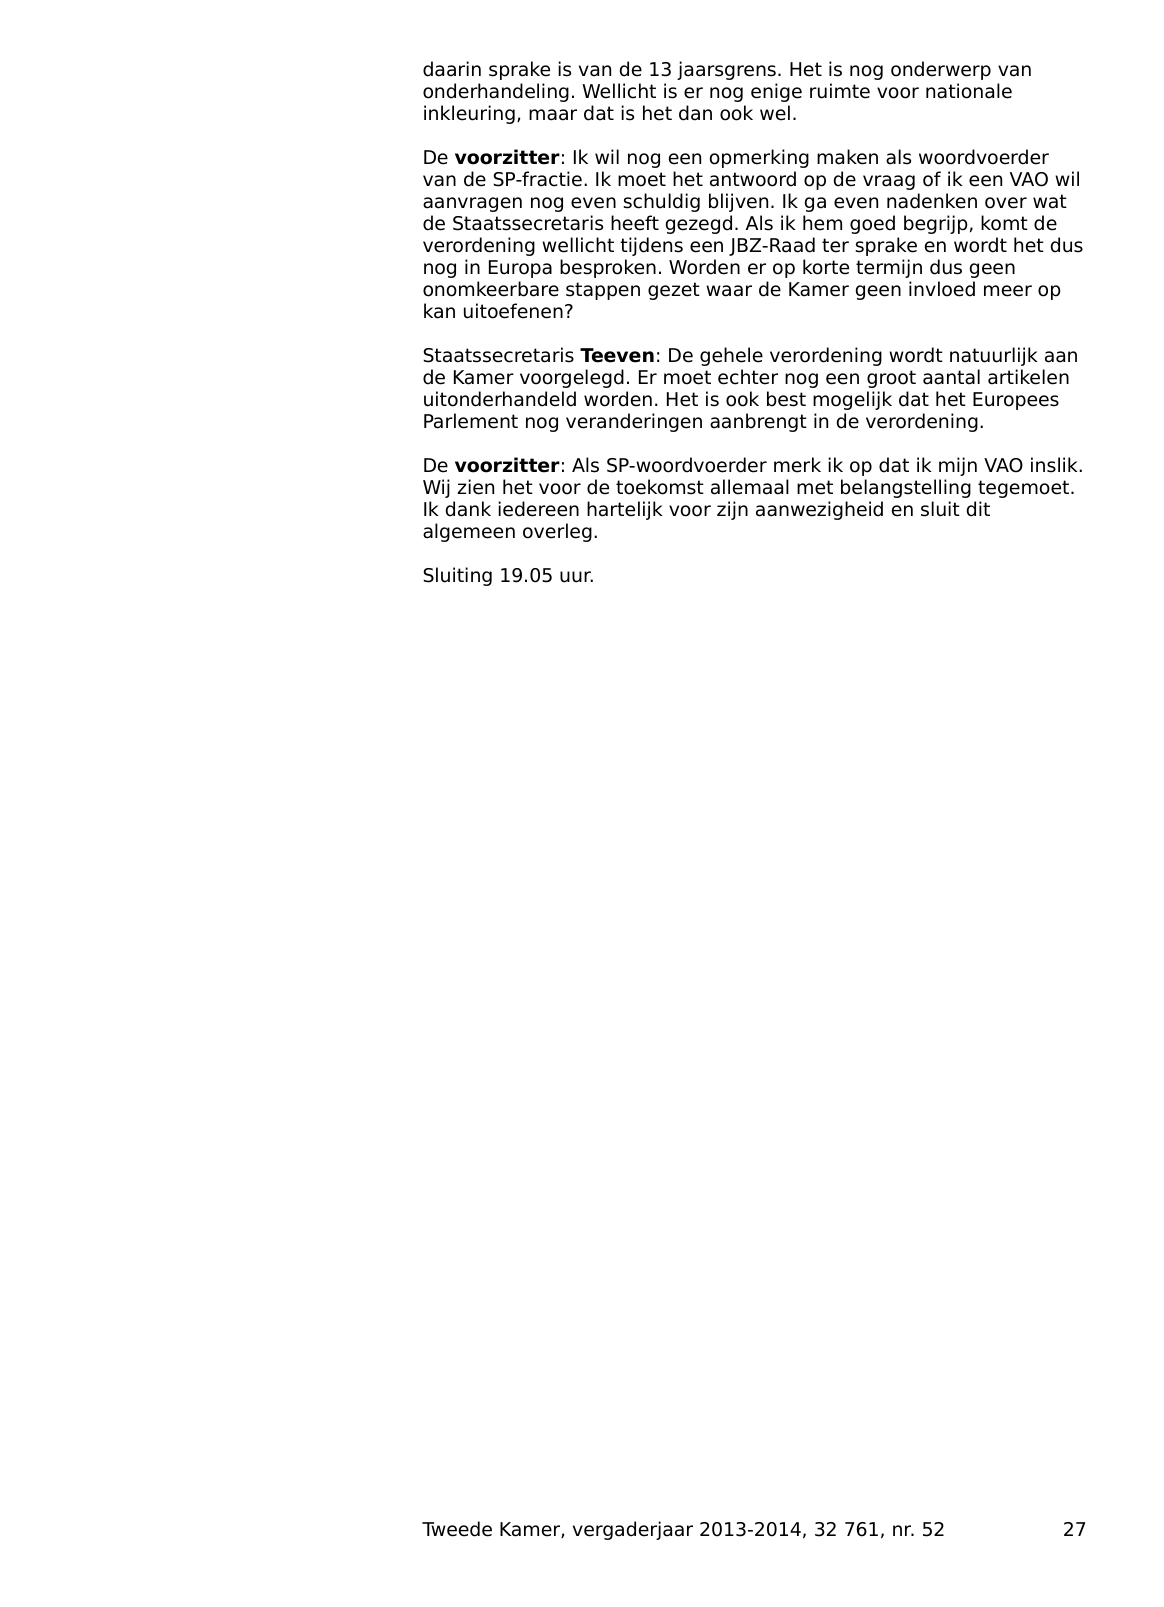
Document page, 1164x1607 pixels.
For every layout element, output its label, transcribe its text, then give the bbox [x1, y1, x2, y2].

text daarin sprake is van de 13 jaarsgrens. Het is nog onderwerp van onderhandeling. Wellicht is er nog enige ruimte voor nationale inkleuring, maar dat is het dan ook wel. [422, 59, 1087, 125]
text Sluiting 19.05 uur. [422, 565, 1087, 587]
text De voorzitter: Als SP-woordvoerder merk ik op dat ik mijn VAO inslik. Wij zien het voor de toekomst allemaal met belangstelling tegemoet. Ik dank iedereen hartelijk voor zijn aanwezigheid en sluit dit algemeen overleg. [422, 455, 1087, 543]
text Staatssecretaris Teeven: De gehele verordening wordt natuurlijk aan de Kamer voorgelegd. Er moet echter nog een groot aantal artikelen uitonderhandeld worden. Het is ook best mogelijk dat het Europees Parlement nog veranderingen aanbrengt in de verordening. [422, 345, 1087, 433]
text De voorzitter: Ik wil nog een opmerking maken als woordvoerder van de SP-fractie. Ik moet het antwoord op de vraag of ik een VAO wil aanvragen nog even schuldig blijven. Ik ga even nadenken over wat de Staatssecretaris heeft gezegd. Als ik hem goed begrijp, komt de verordening wellicht tijdens een JBZ-Raad ter sprake en wordt het dus nog in Europa besproken. Worden er op korte termijn dus geen onomkeerbare stappen gezet waar de Kamer geen invloed meer op kan uitoefenen? [422, 147, 1087, 323]
